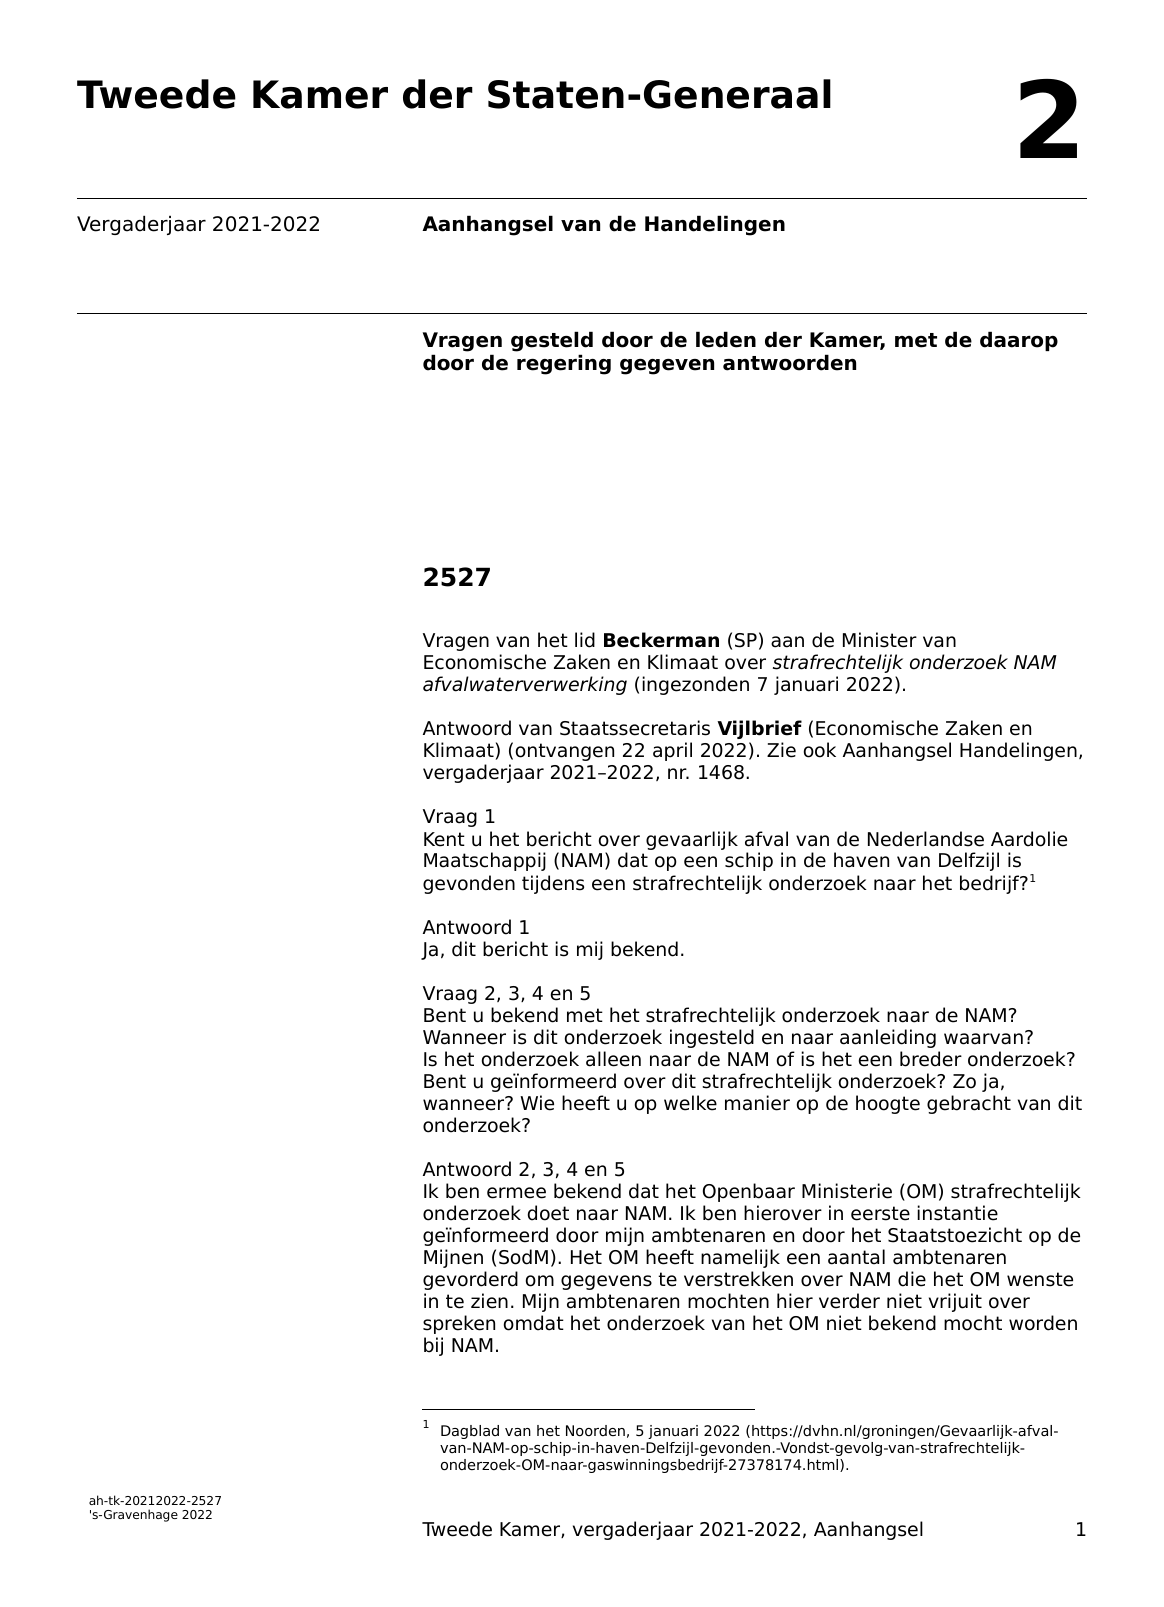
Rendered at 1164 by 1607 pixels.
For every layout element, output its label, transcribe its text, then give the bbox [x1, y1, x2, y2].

text Ja, dit bericht is mij bekend. [422, 938, 1087, 961]
table_header 2 [886, 59, 1087, 198]
text 2527 [422, 563, 1087, 592]
text Antwoord van Staatssecretaris Vijlbrief (Economische Zaken en Klimaat) (ontvangen 22 april 2022). Zie ook Aanhangsel Handelingen, vergaderjaar 2021–2022, nr. 1468. [422, 718, 1087, 784]
text Is het onderzoek alleen naar de NAM of is het een breder onderzoek? [422, 1049, 1087, 1071]
table_header Tweede Kamer der Staten-Generaal [77, 59, 886, 198]
table_cell [77, 314, 422, 375]
text Antwoord 1 [422, 917, 1087, 938]
text Wanneer is dit onderzoek ingesteld en naar aanleiding waarvan? [422, 1027, 1087, 1049]
text Dagblad van het Noorden, 5 januari 2022 (https://dvhn.nl/groningen/Gevaarlijk-afval-van-NAM-op-schip-in-haven-Delfzijl-gevonden.-Vondst-gevolg-van-strafrechtelijk-onderzoek-OM-naar-gaswinningsbedrijf-27378174.html). [422, 1418, 1087, 1474]
table_cell Aanhangsel van de Handelingen [422, 199, 1087, 313]
table_cell Vragen gesteld door de leden der Kamer, met de daarop door de regering gegeven antwoorden [422, 314, 1087, 375]
text Kent u het bericht over gevaarlijk afval van de Nederlandse Aardolie Maatschappij (NAM) dat op een schip in de haven van Delfzijl is gevonden tijdens een strafrechtelijk onderzoek naar het bedrijf? [422, 828, 1087, 894]
text Vraag 2, 3, 4 en 5 [422, 983, 1087, 1005]
table_cell Vergaderjaar 2021-2022 [77, 199, 422, 313]
text Antwoord 2, 3, 4 en 5 [422, 1159, 1087, 1181]
text Ik ben ermee bekend dat het Openbaar Ministerie (OM) strafrechtelijk onderzoek doet naar NAM. Ik ben hierover in eerste instantie geïnformeerd door mijn ambtenaren en door het Staatstoezicht op de Mijnen (SodM). Het OM heeft namelijk een aantal ambtenaren gevorderd om gegevens te verstrekken over NAM die het OM wenste in te zien. Mijn ambtenaren mochten hier verder niet vrijuit over spreken omdat het onderzoek van het OM niet bekend mocht worden bij NAM. [422, 1181, 1087, 1357]
text Bent u bekend met het strafrechtelijk onderzoek naar de NAM? [422, 1005, 1087, 1027]
text Vraag 1 [422, 806, 1087, 828]
text Vragen van het lid Beckerman (SP) aan de Minister van Economische Zaken en Klimaat over strafrechtelijk onderzoek NAM afvalwaterverwerking (ingezonden 7 januari 2022). [422, 630, 1087, 696]
text ah-tk-20212022-2527 [88, 1494, 323, 1508]
text Bent u geïnformeerd over dit strafrechtelijk onderzoek? Zo ja, wanneer? Wie heeft u op welke manier op de hoogte gebracht van dit onderzoek? [422, 1071, 1087, 1137]
text 's-Gravenhage 2022 [88, 1508, 323, 1522]
